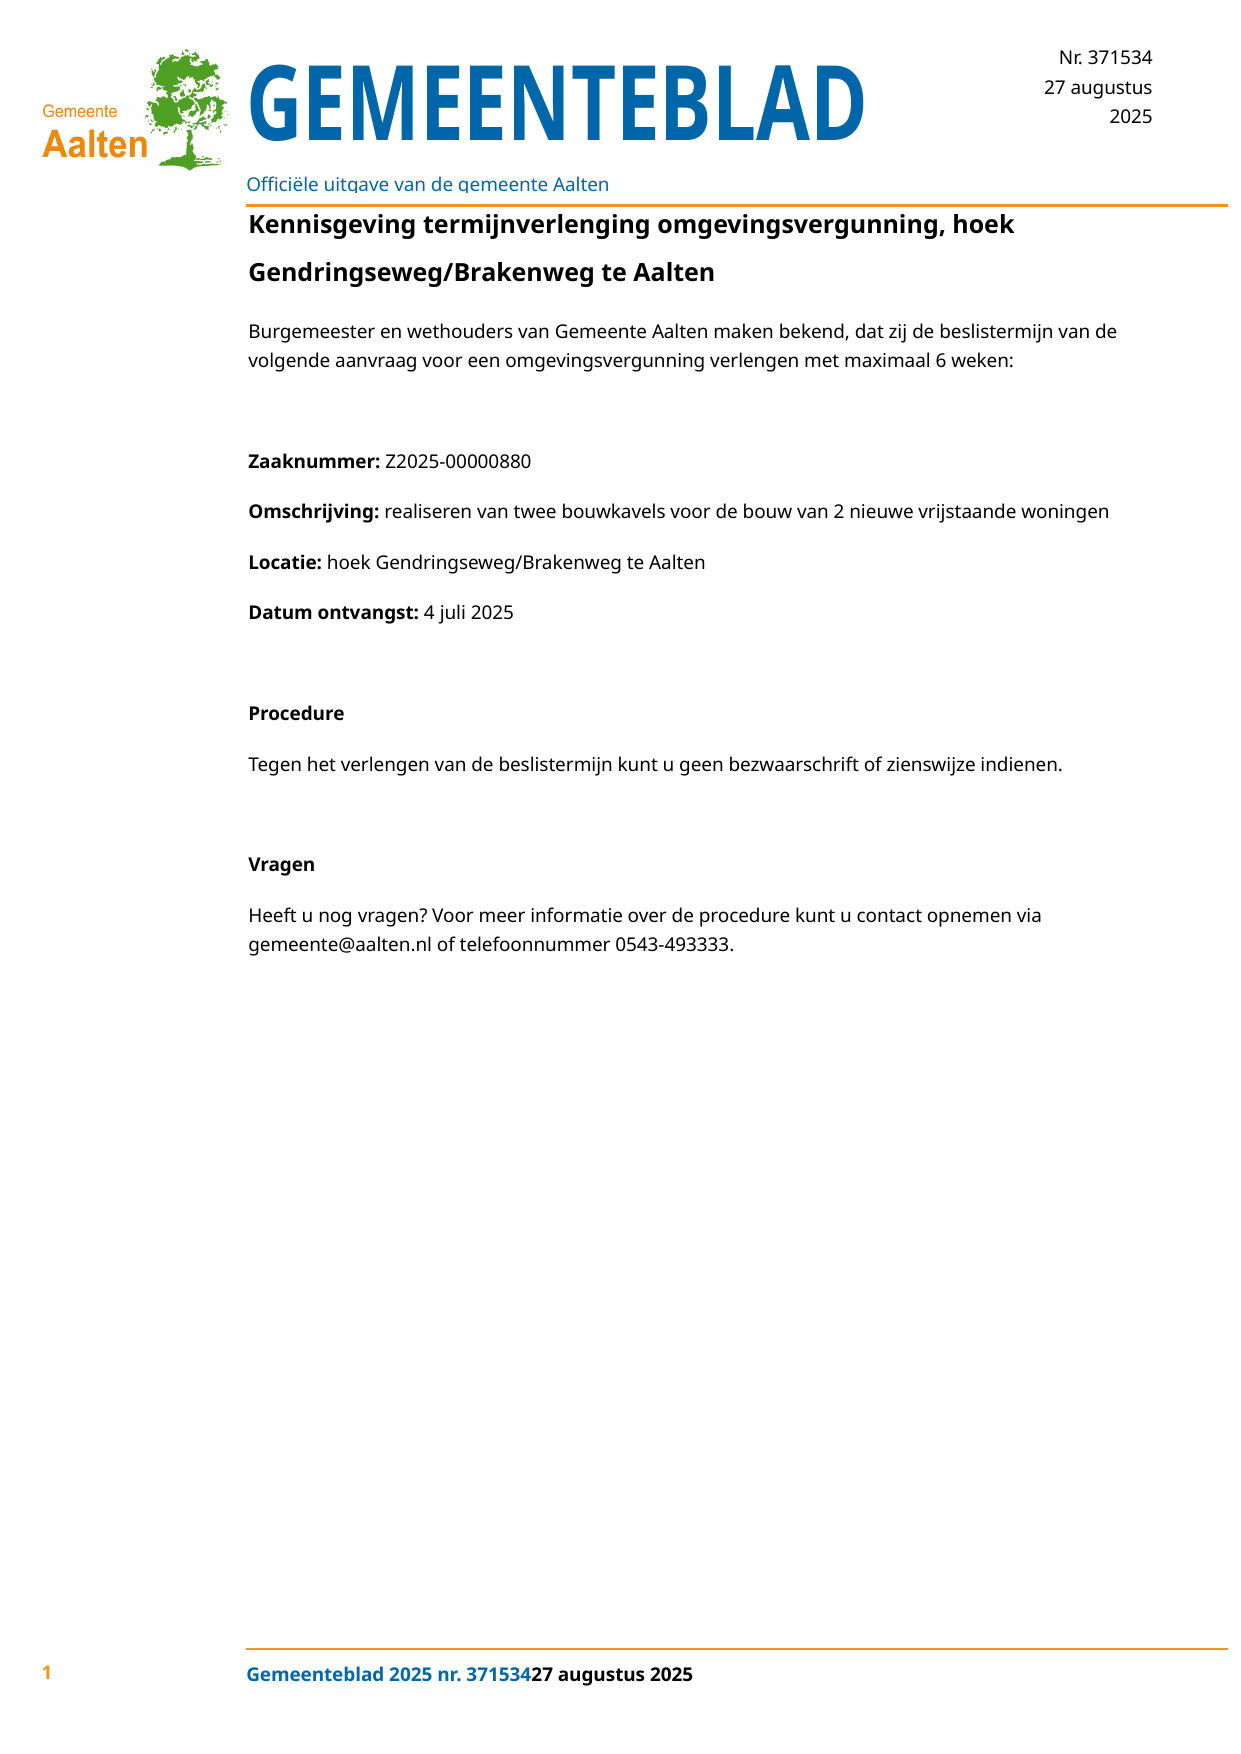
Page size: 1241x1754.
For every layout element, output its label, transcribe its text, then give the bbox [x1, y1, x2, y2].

text Tegen het verlengen van de beslistermijn kunt u geen bezwaarschrift of zienswijze indienen. [248, 751, 1152, 777]
text Kennisgeving termijnverlenging omgevingsvergunning, hoek Gendringseweg/Brakenweg te Aalten [248, 207, 1152, 288]
text Omschrijving: realiseren van twee bouwkavels voor de bouw van 2 nieuwe vrijstaande woningen [248, 499, 1152, 524]
text Zaaknummer: Z2025-00000880 [248, 448, 1152, 474]
text Locatie: hoek Gendringseweg/Brakenweg te Aalten [248, 549, 1152, 575]
text Datum ontvangst: 4 juli 2025 [248, 599, 1152, 625]
picture [41, 47, 231, 172]
text Procedure [248, 700, 1152, 726]
text Vragen [248, 852, 1152, 877]
text Heeft u nog vragen? Voor meer informatie over de procedure kunt u contact opnemen via gemeente@aalten.nl of telefoonnummer 0543-493333. [248, 902, 1152, 957]
text Burgemeester en wethouders van Gemeente Aalten maken bekend, dat zij de beslistermijn van de volgende aanvraag voor een omgevingsvergunning verlengen met maximaal 6 weken: [248, 318, 1152, 373]
